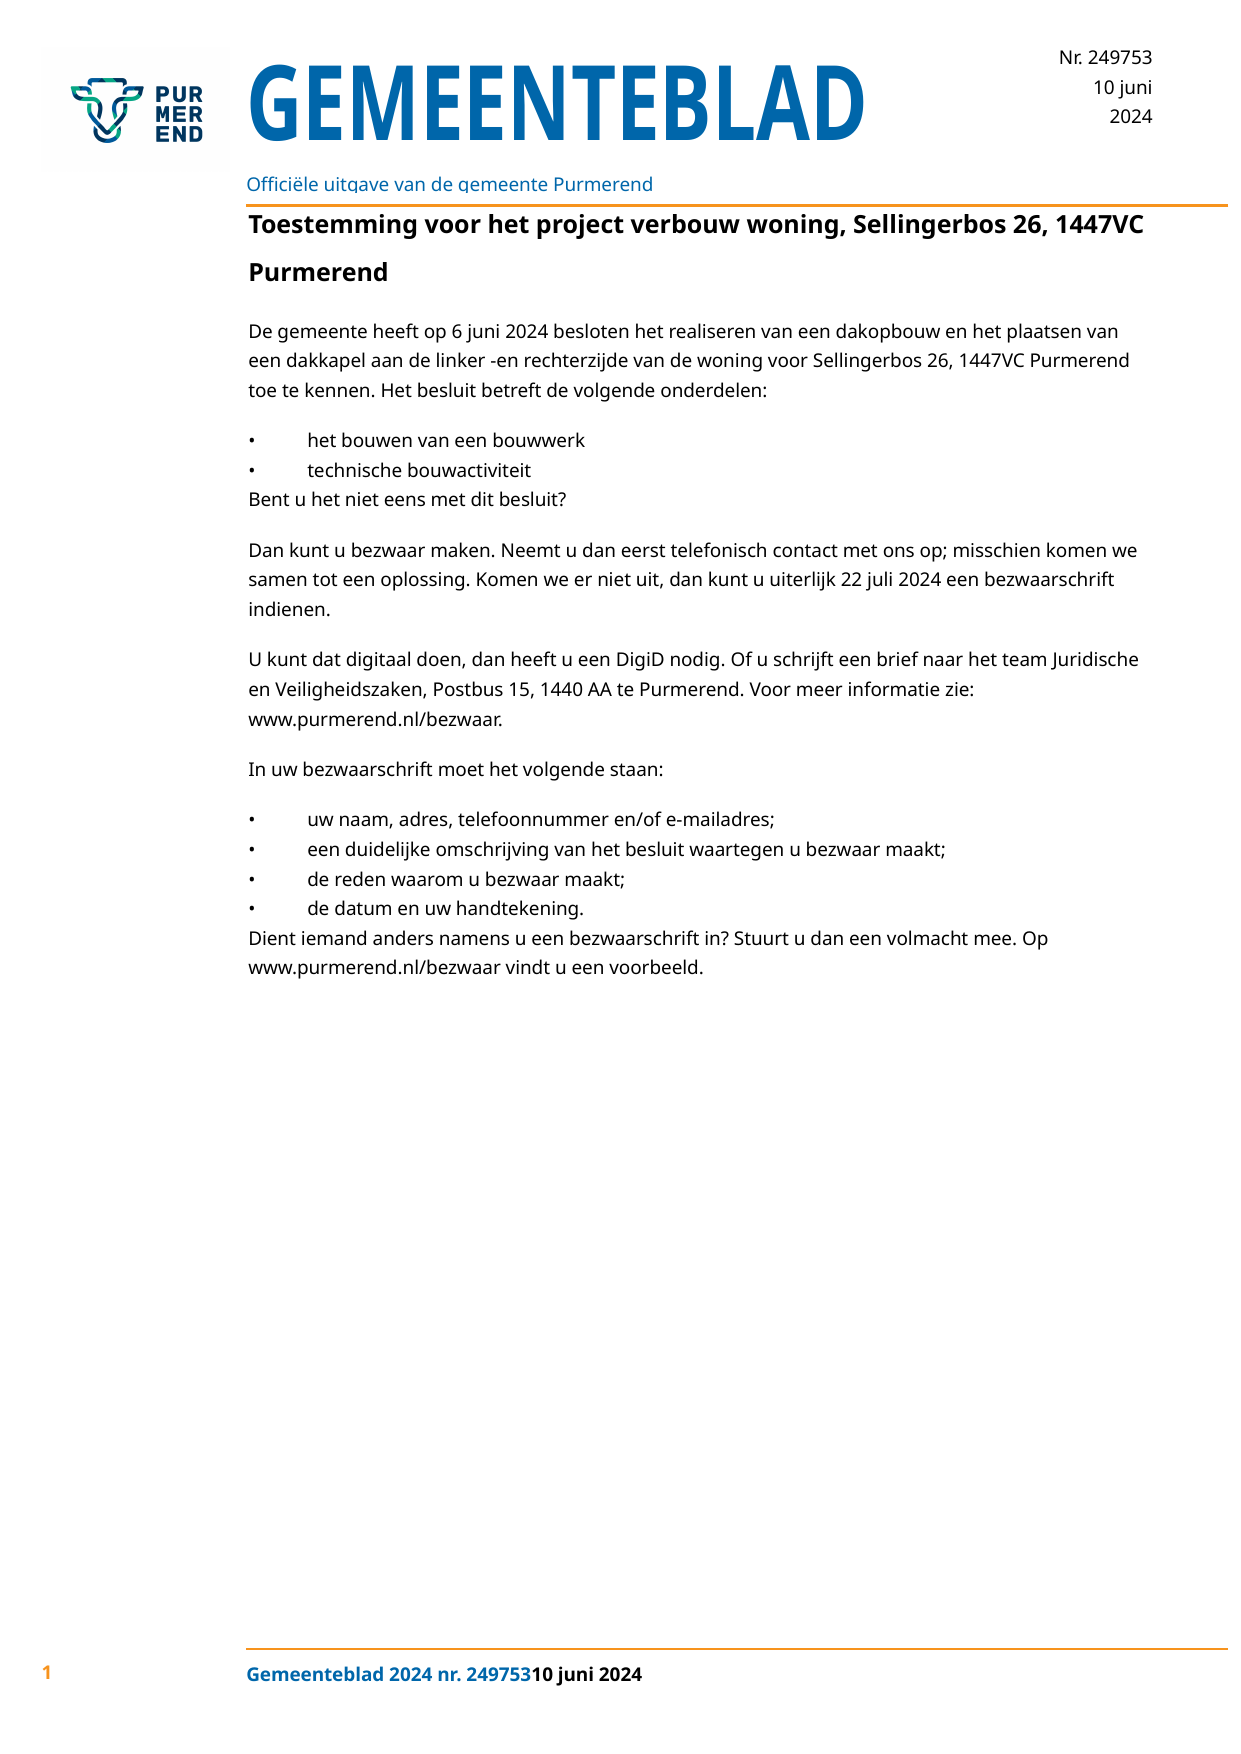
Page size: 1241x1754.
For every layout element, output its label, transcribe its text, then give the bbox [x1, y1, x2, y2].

text Dan kunt u bezwaar maken. Neemt u dan eerst telefonisch contact met ons op; misschien komen we samen tot een oplossing. Komen we er niet uit, dan kunt u uiterlijk 22 juli 2024 een bezwaarschrift indienen. [248, 537, 1152, 622]
picture [41, 47, 231, 172]
list de reden waarom u bezwaar maakt; [248, 866, 1152, 892]
text In uw bezwaarschrift moet het volgende staan: [248, 756, 1152, 782]
text De gemeente heeft op 6 juni 2024 besloten het realiseren van een dakopbouw en het plaatsen van een dakkapel aan de linker -en rechterzijde van de woning voor Sellingerbos 26, 1447VC Purmerend toe te kennen. Het besluit betreft de volgende onderdelen: [248, 318, 1152, 403]
list een duidelijke omschrijving van het besluit waartegen u bezwaar maakt; [248, 836, 1152, 862]
text Toestemming voor het project verbouw woning, Sellingerbos 26, 1447VC Purmerend [248, 207, 1152, 288]
list het bouwen van een bouwwerk [248, 427, 1152, 453]
list de datum en uw handtekening. [248, 895, 1152, 921]
text Dient iemand anders namens u een bezwaarschrift in? Stuurt u dan een volmacht mee. Op www.purmerend.nl/bezwaar vindt u een voorbeeld. [248, 925, 1152, 980]
text U kunt dat digitaal doen, dan heeft u een DigiD nodig. Of u schrijft een brief naar het team Juridische en Veiligheidszaken, Postbus 15, 1440 AA te Purmerend. Voor meer informatie zie: www.purmerend.nl/bezwaar. [248, 647, 1152, 732]
list technische bouwactiviteit [248, 457, 1152, 483]
text Bent u het niet eens met dit besluit? [248, 487, 1152, 512]
list uw naam, adres, telefoonnummer en/of e-mailadres; [248, 807, 1152, 832]
